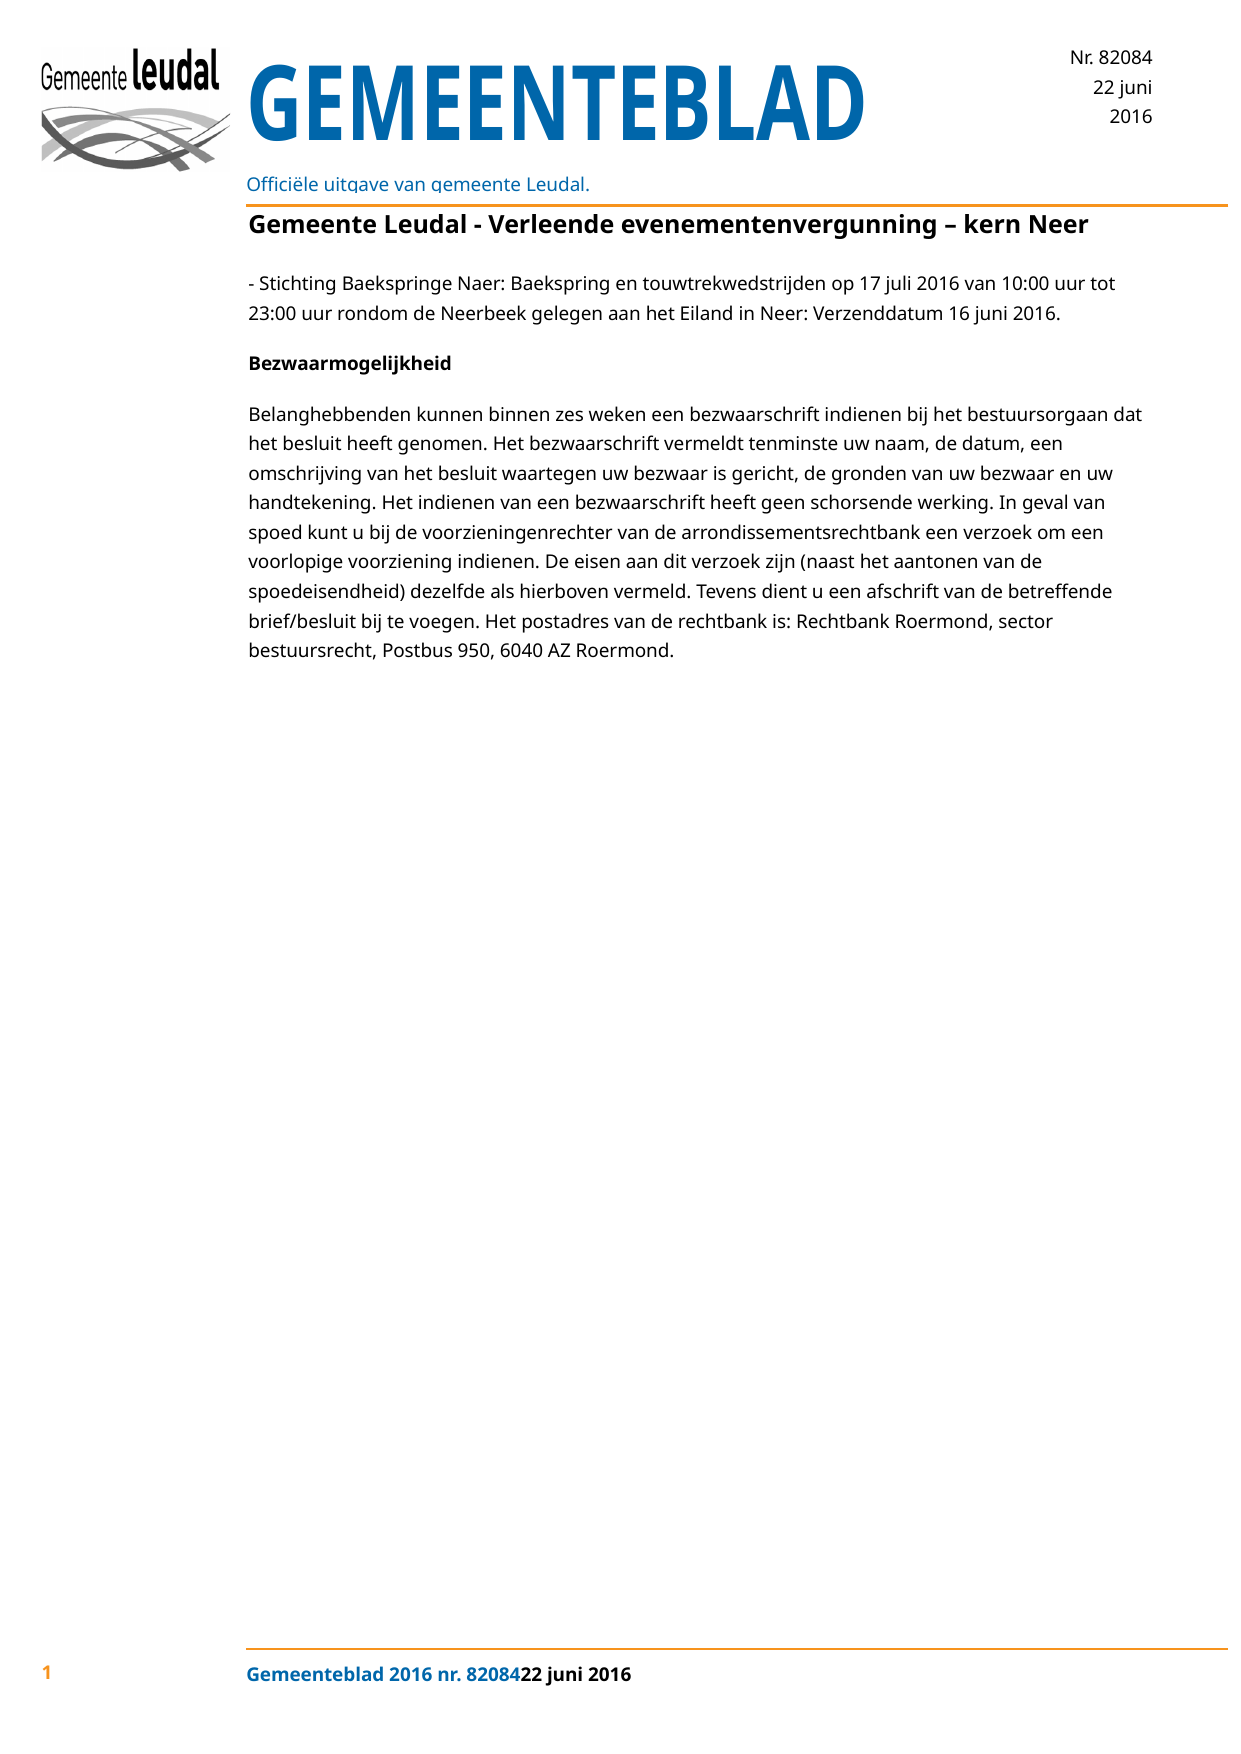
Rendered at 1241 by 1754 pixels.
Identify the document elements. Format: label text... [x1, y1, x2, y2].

picture [41, 47, 231, 172]
text Gemeente Leudal - Verleende evenementenvergunning – kern Neer [248, 207, 1152, 241]
text - Stichting Baekspringe Naer: Baekspring en touwtrekwedstrijden op 17 juli 2016 van 10:00 uur tot 23:00 uur rondom de Neerbeek gelegen aan het Eiland in Neer: Verzenddatum 16 juni 2016. [248, 270, 1152, 326]
text Belanghebbenden kunnen binnen zes weken een bezwaarschrift indienen bij het bestuursorgaan dat het besluit heeft genomen. Het bezwaarschrift vermeldt tenminste uw naam, de datum, een omschrijving van het besluit waartegen uw bezwaar is gericht, de gronden van uw bezwaar en uw handtekening. Het indienen van een bezwaarschrift heeft geen schorsende werking. In geval van spoed kunt u bij de voorzieningenrechter van de arrondissementsrechtbank een verzoek om een voorlopige voorziening indienen. De eisen aan dit verzoek zijn (naast het aantonen van de spoedeisendheid) dezelfde als hierboven vermeld. Tevens dient u een afschrift van de betreffende brief/besluit bij te voegen. Het postadres van de rechtbank is: Rechtbank Roermond, sector bestuursrecht, Postbus 950, 6040 AZ Roermond. [248, 401, 1152, 663]
text Bezwaarmogelijkheid [248, 350, 1152, 376]
